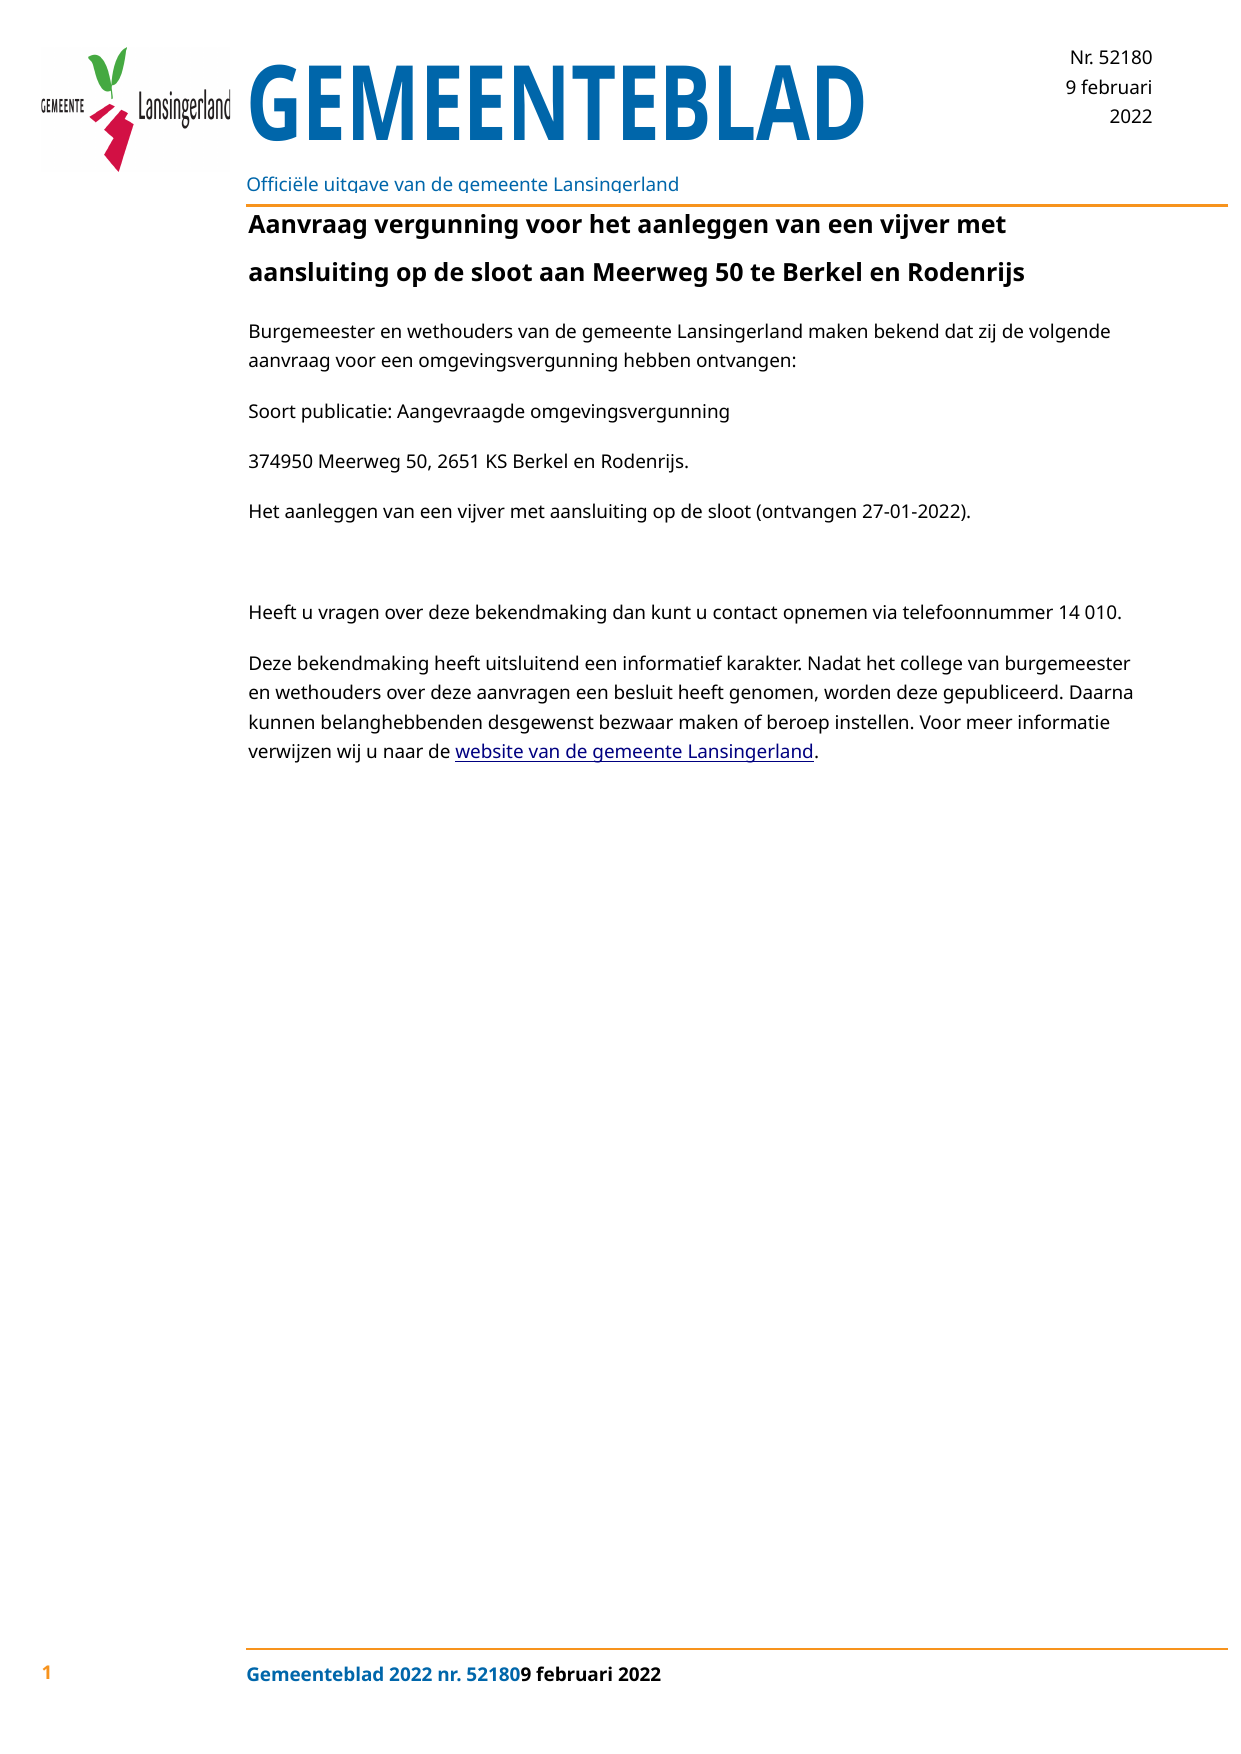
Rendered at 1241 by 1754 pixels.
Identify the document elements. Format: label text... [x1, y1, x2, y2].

text Soort publicatie: Aangevraagde omgevingsvergunning [248, 398, 1152, 424]
text Deze bekendmaking heeft uitsluitend een informatief karakter. Nadat het college van burgemeester en wethouders over deze aanvragen een besluit heeft genomen, worden deze gepubliceerd. Daarna kunnen belanghebbenden desgewenst bezwaar maken of beroep instellen. Voor meer informatie verwijzen wij u naar de website van de gemeente Lansingerland. [248, 650, 1152, 764]
text Het aanleggen van een vijver met aansluiting op de sloot (ontvangen 27-01-2022). [248, 499, 1152, 524]
picture [41, 47, 231, 172]
text Heeft u vragen over deze bekendmaking dan kunt u contact opnemen via telefoonnummer 14 010. [248, 599, 1152, 625]
text Burgemeester en wethouders van de gemeente Lansingerland maken bekend dat zij de volgende aanvraag voor een omgevingsvergunning hebben ontvangen: [248, 318, 1152, 373]
text 374950 Meerweg 50, 2651 KS Berkel en Rodenrijs. [248, 448, 1152, 474]
text Aanvraag vergunning voor het aanleggen van een vijver met aansluiting op de sloot aan Meerweg 50 te Berkel en Rodenrijs [248, 207, 1152, 288]
